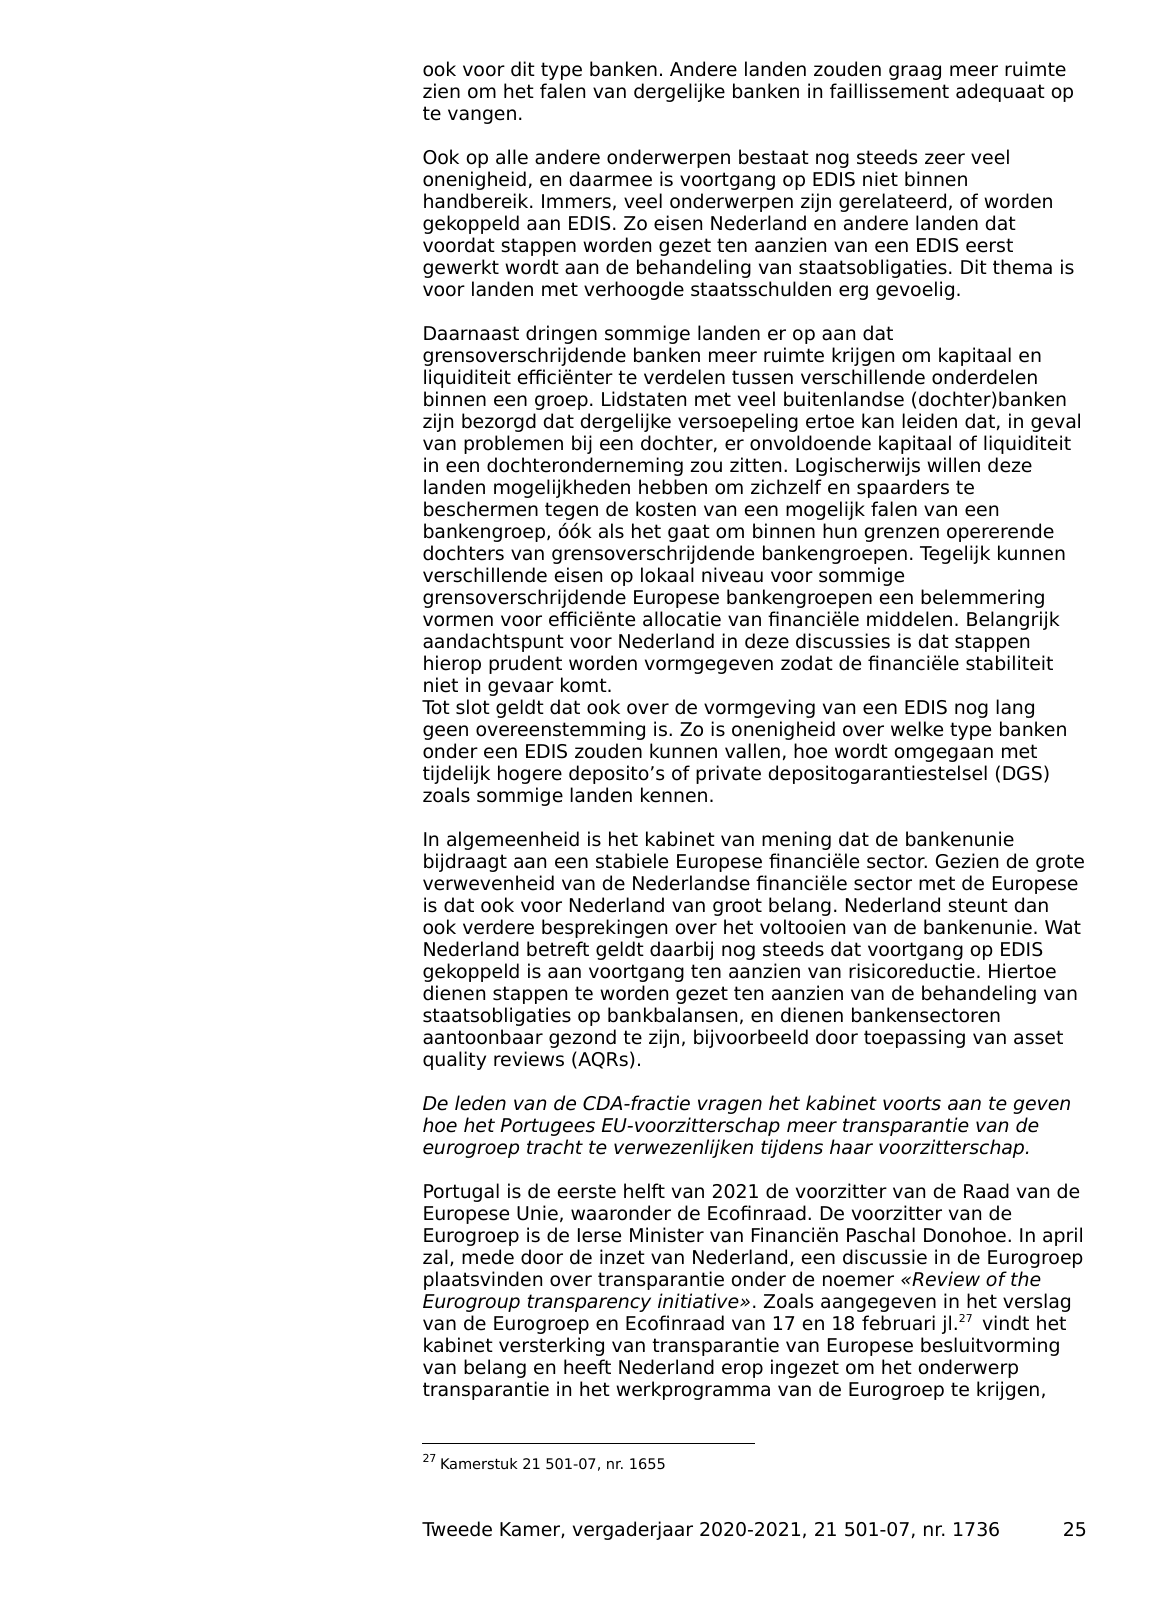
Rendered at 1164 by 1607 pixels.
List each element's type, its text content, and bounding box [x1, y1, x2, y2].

text Kamerstuk 21 501-07, nr. 1655 [422, 1452, 1087, 1474]
text Ook op alle andere onderwerpen bestaat nog steeds zeer veel onenigheid, en daarmee is voortgang op EDIS niet binnen handbereik. Immers, veel onderwerpen zijn gerelateerd, of worden gekoppeld aan EDIS. Zo eisen Nederland en andere landen dat voordat stappen worden gezet ten aanzien van een EDIS eerst gewerkt wordt aan de behandeling van staatsobligaties. Dit thema is voor landen met verhoogde staatsschulden erg gevoelig. [422, 147, 1087, 301]
text Daarnaast dringen sommige landen er op aan dat grensoverschrijdende banken meer ruimte krijgen om kapitaal en liquiditeit efficiënter te verdelen tussen verschillende onderdelen binnen een groep. Lidstaten met veel buitenlandse (dochter)banken zijn bezorgd dat dergelijke versoepeling ertoe kan leiden dat, in geval van problemen bij een dochter, er onvoldoende kapitaal of liquiditeit in een dochteronderneming zou zitten. Logischerwijs willen deze landen mogelijkheden hebben om zichzelf en spaarders te beschermen tegen de kosten van een mogelijk falen van een bankengroep, óók als het gaat om binnen hun grenzen opererende dochters van grensoverschrijdende bankengroepen. Tegelijk kunnen verschillende eisen op lokaal niveau voor sommige grensoverschrijdende Europese bankengroepen een belemmering vormen voor efficiënte allocatie van financiële middelen. Belangrijk aandachtspunt voor Nederland in deze discussies is dat stappen hierop prudent worden vormgegeven zodat de financiële stabiliteit niet in gevaar komt. [422, 323, 1087, 697]
text ook voor dit type banken. Andere landen zouden graag meer ruimte zien om het falen van dergelijke banken in faillissement adequaat op te vangen. [422, 59, 1087, 125]
text De leden van de CDA-fractie vragen het kabinet voorts aan te geven hoe het Portugees EU-voorzitterschap meer transparantie van de eurogroep tracht te verwezenlijken tijdens haar voorzitterschap. [422, 1093, 1087, 1159]
text In algemeenheid is het kabinet van mening dat de bankenunie bijdraagt aan een stabiele Europese financiële sector. Gezien de grote verwevenheid van de Nederlandse financiële sector met de Europese is dat ook voor Nederland van groot belang. Nederland steunt dan ook verdere besprekingen over het voltooien van de bankenunie. Wat Nederland betreft geldt daarbij nog steeds dat voortgang op EDIS gekoppeld is aan voortgang ten aanzien van risicoreductie. Hiertoe dienen stappen te worden gezet ten aanzien van de behandeling van staatsobligaties op bankbalansen, en dienen bankensectoren aantoonbaar gezond te zijn, bijvoorbeeld door toepassing van asset quality reviews (AQRs). [422, 829, 1087, 1071]
text Tot slot geldt dat ook over de vormgeving van een EDIS nog lang geen overeenstemming is. Zo is onenigheid over welke type banken onder een EDIS zouden kunnen vallen, hoe wordt omgegaan met tijdelijk hogere deposito’s of private depositogarantiestelsel (DGS) zoals sommige landen kennen. [422, 697, 1087, 807]
text Portugal is de eerste helft van 2021 de voorzitter van de Raad van de Europese Unie, waaronder de Ecofinraad. De voorzitter van de Eurogroep is de Ierse Minister van Financiën Paschal Donohoe. In april zal, mede door de inzet van Nederland, een discussie in de Eurogroep plaatsvinden over transparantie onder de noemer «Review of the Eurogroup transparency initiative». Zoals aangegeven in het verslag van de Eurogroep en Ecofinraad van 17 en 18 februari jl. vindt het kabinet versterking van transparantie van Europese besluitvorming van belang en heeft Nederland erop ingezet om het onderwerp transparantie in het werkprogramma van de Eurogroep te krijgen, [422, 1181, 1087, 1401]
